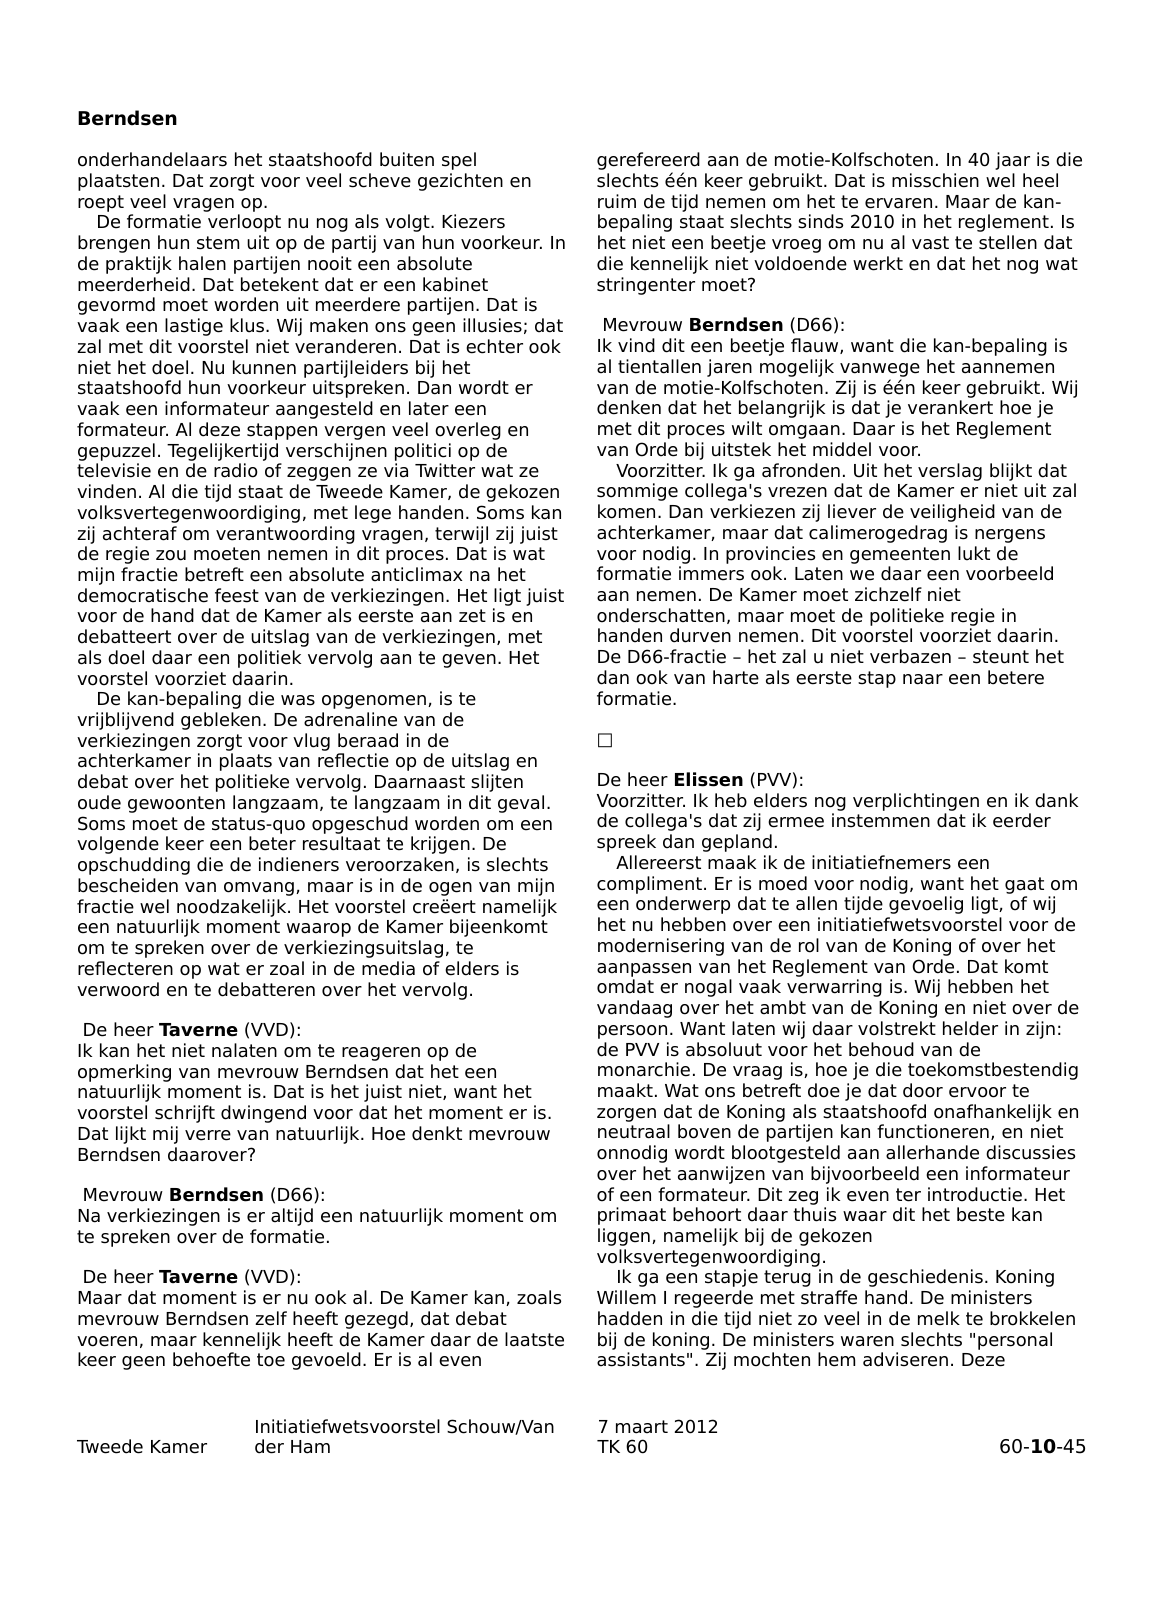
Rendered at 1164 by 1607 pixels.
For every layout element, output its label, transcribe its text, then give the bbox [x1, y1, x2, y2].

text Ik kan het niet nalaten om te reageren op de opmerking van mevrouw Berndsen dat het een natuurlijk moment is. Dat is het juist niet, want het voorstel schrijft dwingend voor dat het moment er is. Dat lijkt mij verre van natuurlijk. Hoe denkt mevrouw Berndsen daarover? [77, 1041, 567, 1165]
text Voorzitter. Ik heb elders nog verplichtingen en ik dank de collega's dat zij ermee instemmen dat ik eerder spreek dan gepland. [596, 791, 1087, 853]
text Ik vind dit een beetje flauw, want die kan-bepaling is al tientallen jaren mogelijk vanwege het aannemen van de motie-Kolfschoten. Zij is één keer gebruikt. Wij denken dat het belangrijk is dat je verankert hoe je met dit proces wilt omgaan. Daar is het Reglement van Orde bij uitstek het middel voor. [596, 336, 1087, 460]
text Mevrouw Berndsen (D66): [596, 315, 1087, 336]
text De kan-bepaling die was opgenomen, is te vrijblijvend gebleken. De adrenaline van de verkiezingen zorgt voor vlug beraad in de achterkamer in plaats van reflectie op de uitslag en debat over het politieke vervolg. Daarnaast slijten oude gewoonten langzaam, te langzaam in dit geval. Soms moet de status-quo opgeschud worden om een volgende keer een beter resultaat te krijgen. De opschudding die de indieners veroorzaken, is slechts bescheiden van omvang, maar is in de ogen van mijn fractie wel noodzakelijk. Het voorstel creëert namelijk een natuurlijk moment waarop de Kamer bijeenkomt om te spreken over de verkiezingsuitslag, te reflecteren op wat er zoal in de media of elders is verwoord en te debatteren over het vervolg. [77, 689, 567, 1000]
text De formatie verloopt nu nog als volgt. Kiezers brengen hun stem uit op de partij van hun voorkeur. In de praktijk halen partijen nooit een absolute meerderheid. Dat betekent dat er een kabinet gevormd moet worden uit meerdere partijen. Dat is vaak een lastige klus. Wij maken ons geen illusies; dat zal met dit voorstel niet veranderen. Dat is echter ook niet het doel. Nu kunnen partijleiders bij het staatshoofd hun voorkeur uitspreken. Dan wordt er vaak een informateur aangesteld en later een formateur. Al deze stappen vergen veel overleg en gepuzzel. Tegelijkertijd verschijnen politici op de televisie en de radio of zeggen ze via Twitter wat ze vinden. Al die tijd staat de Tweede Kamer, de gekozen volksvertegenwoordiging, met lege handen. Soms kan zij achteraf om verantwoording vragen, terwijl zij juist de regie zou moeten nemen in dit proces. Dat is wat mijn fractie betreft een absolute anticlimax na het democratische feest van de verkiezingen. Het ligt juist voor de hand dat de Kamer als eerste aan zet is en debatteert over de uitslag van de verkiezingen, met als doel daar een politiek vervolg aan te geven. Het voorstel voorziet daarin. [77, 212, 567, 689]
text Allereerst maak ik de initiatiefnemers een compliment. Er is moed voor nodig, want het gaat om een onderwerp dat te allen tijde gevoelig ligt, of wij het nu hebben over een initiatiefwetsvoorstel voor de modernisering van de rol van de Koning of over het aanpassen van het Reglement van Orde. Dat komt omdat er nogal vaak verwarring is. Wij hebben het vandaag over het ambt van de Koning en niet over de persoon. Want laten wij daar volstrekt helder in zijn: de PVV is absoluut voor het behoud van de monarchie. De vraag is, hoe je die toekomstbestendig maakt. Wat ons betreft doe je dat door ervoor te zorgen dat de Koning als staatshoofd onafhankelijk en neutraal boven de partijen kan functioneren, en niet onnodig wordt blootgesteld aan allerhande discussies over het aanwijzen van bijvoorbeeld een informateur of een formateur. Dit zeg ik even ter introductie. Het primaat behoort daar thuis waar dit het beste kan liggen, namelijk bij de gekozen volksvertegenwoordiging. [596, 853, 1087, 1267]
text De heer Taverne (VVD): [77, 1267, 567, 1288]
text Mevrouw Berndsen (D66): [77, 1185, 567, 1206]
text Na verkiezingen is er altijd een natuurlijk moment om te spreken over de formatie. [77, 1206, 567, 1247]
text De heer Taverne (VVD): [77, 1020, 567, 1041]
text onderhandelaars het staatshoofd buiten spel plaatsten. Dat zorgt voor veel scheve gezichten en roept veel vragen op. [77, 150, 567, 212]
text gerefereerd aan de motie-Kolfschoten. In 40 jaar is die slechts één keer gebruikt. Dat is misschien wel heel ruim de tijd nemen om het te ervaren. Maar de kan-bepaling staat slechts sinds 2010 in het reglement. Is het niet een beetje vroeg om nu al vast te stellen dat die kennelijk niet voldoende werkt en dat het nog wat stringenter moet? [596, 150, 1087, 295]
text □ [596, 729, 1087, 750]
text Voorzitter. Ik ga afronden. Uit het verslag blijkt dat sommige collega's vrezen dat de Kamer er niet uit zal komen. Dan verkiezen zij liever de veiligheid van de achterkamer, maar dat calimerogedrag is nergens voor nodig. In provincies en gemeenten lukt de formatie immers ook. Laten we daar een voorbeeld aan nemen. De Kamer moet zichzelf niet onderschatten, maar moet de politieke regie in handen durven nemen. Dit voorstel voorziet daarin. De D66-fractie – het zal u niet verbazen – steunt het dan ook van harte als eerste stap naar een betere formatie. [596, 460, 1087, 709]
text Maar dat moment is er nu ook al. De Kamer kan, zoals mevrouw Berndsen zelf heeft gezegd, dat debat voeren, maar kennelijk heeft de Kamer daar de laatste keer geen behoefte toe gevoeld. Er is al even [77, 1288, 567, 1371]
text De heer Elissen (PVV): [596, 770, 1087, 791]
text Ik ga een stapje terug in de geschiedenis. Koning Willem I regeerde met straffe hand. De ministers hadden in die tijd niet zo veel in de melk te brokkelen bij de koning. De ministers waren slechts "personal assistants". Zij mochten hem adviseren. Deze [596, 1267, 1087, 1371]
